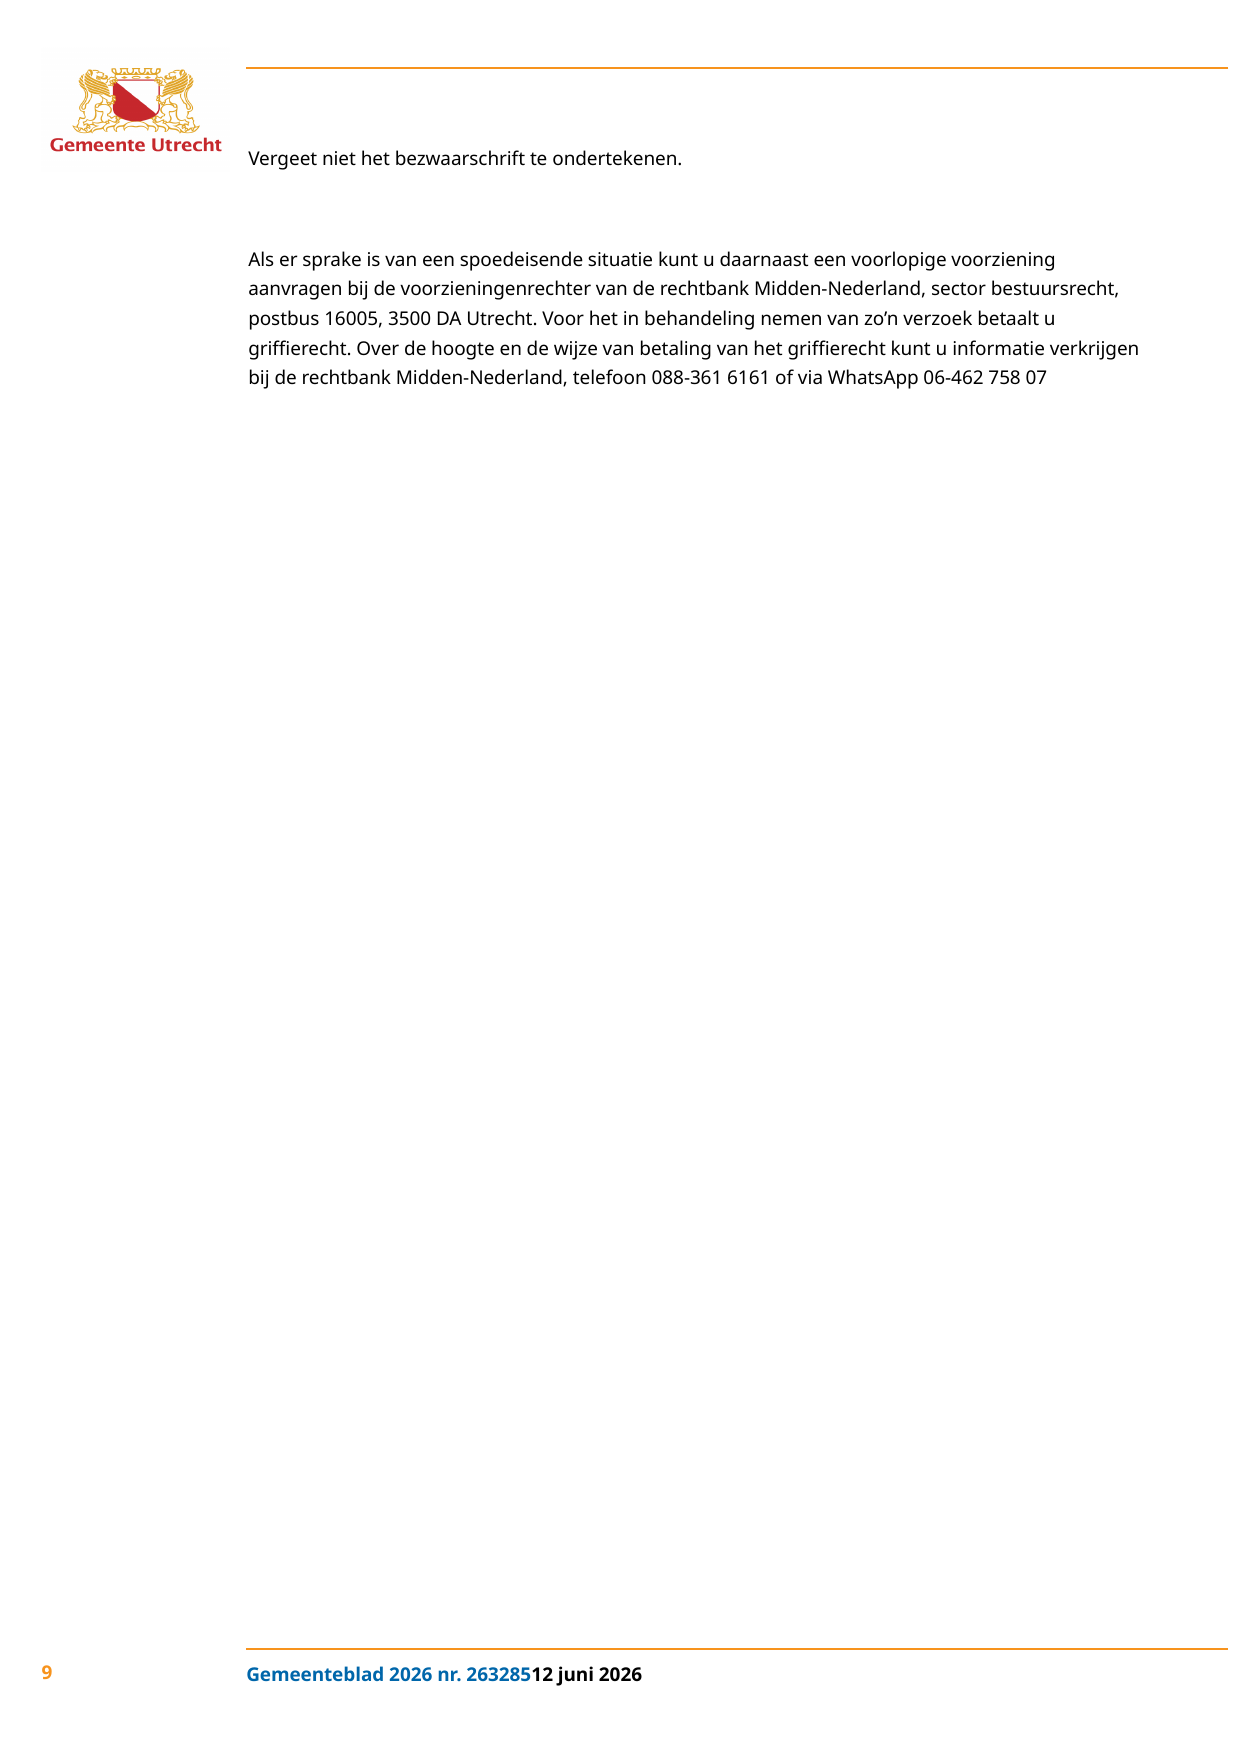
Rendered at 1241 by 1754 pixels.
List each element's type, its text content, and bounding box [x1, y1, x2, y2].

text Vergeet niet het bezwaarschrift te ondertekenen. [248, 145, 1152, 171]
text Als er sprake is van een spoedeisende situatie kunt u daarnaast een voorlopige voorziening aanvragen bij de voorzieningenrechter van de rechtbank Midden-Nederland, sector bestuursrecht, postbus 16005, 3500 DA Utrecht. Voor het in behandeling nemen van zo’n verzoek betaalt u griffierecht. Over de hoogte en de wijze van betaling van het griffierecht kunt u informatie verkrijgen bij de rechtbank Midden-Nederland, telefoon 088-361 6161 of via WhatsApp 06-462 758 07 [248, 246, 1152, 390]
picture [41, 47, 231, 172]
